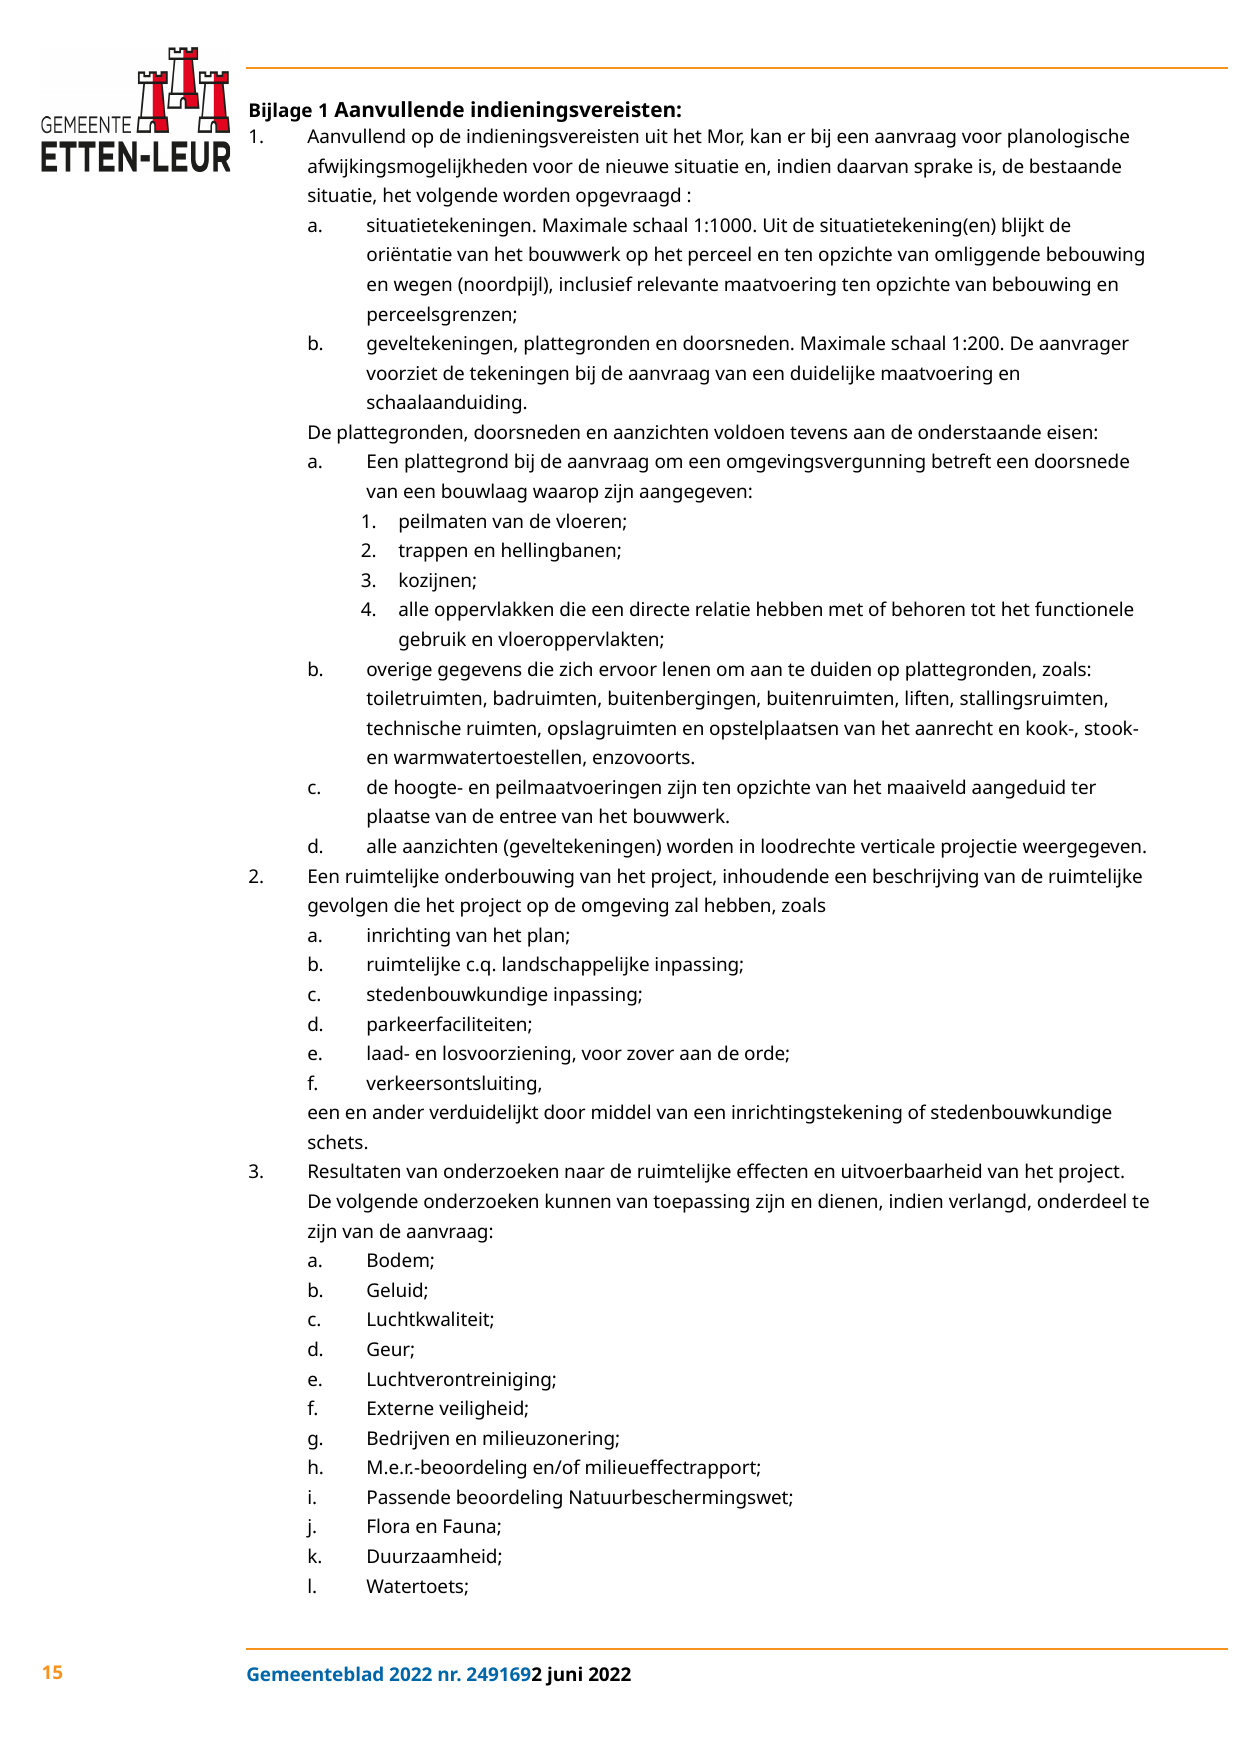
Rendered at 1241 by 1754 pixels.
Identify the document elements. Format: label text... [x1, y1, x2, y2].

list Bedrijven en milieuzonering; [307, 1425, 1152, 1451]
list parkeerfaciliteiten; [307, 1011, 1152, 1037]
list trappen en hellingbanen; [361, 537, 1152, 563]
picture [41, 47, 231, 172]
list een en ander verduidelijkt door middel van een inrichtingstekening of stedenbouwkundige schets. [248, 1099, 1152, 1155]
list Aanvullend op de indieningsvereisten uit het Mor, kan er bij een aanvraag voor planologische afwijkingsmogelijkheden voor de nieuwe situatie en, indien daarvan sprake is, de bestaande situatie, het volgende worden opgevraagd : [248, 123, 1152, 208]
list Luchtverontreiniging; [307, 1366, 1152, 1392]
list De plattegronden, doorsneden en aanzichten voldoen tevens aan de onderstaande eisen: [248, 419, 1152, 445]
list alle aanzichten (geveltekeningen) worden in loodrechte verticale projectie weergegeven. [307, 833, 1152, 859]
list overige gegevens die zich ervoor lenen om aan te duiden op plattegronden, zoals: toiletruimten, badruimten, buitenbergingen, buitenruimten, liften, stallingsruimten, technische ruimten, opslagruimten en opstelplaatsen van het aanrecht en kook-, stook- en warmwatertoestellen, enzovoorts. [307, 656, 1152, 770]
text Bijlage 1 Aanvullende indieningsvereisten: [248, 95, 1152, 123]
list M.e.r.-beoordeling en/of milieueffectrapport; [307, 1454, 1152, 1480]
list de hoogte- en peilmaatvoeringen zijn ten opzichte van het maaiveld aangeduid ter plaatse van de entree van het bouwwerk. [307, 774, 1152, 829]
list Luchtkwaliteit; [307, 1307, 1152, 1332]
list peilmaten van de vloeren; [361, 508, 1152, 534]
list stedenbouwkundige inpassing; [307, 981, 1152, 1007]
list verkeersontsluiting, [307, 1070, 1152, 1096]
list situatietekeningen. Maximale schaal 1:1000. Uit de situatietekening(en) blijkt de oriëntatie van het bouwwerk op het perceel en ten opzichte van omliggende bebouwing en wegen (noordpijl), inclusief relevante maatvoering ten opzichte van bebouwing en perceelsgrenzen; [307, 212, 1152, 327]
list Geluid; [307, 1277, 1152, 1303]
list Resultaten van onderzoeken naar de ruimtelijke effecten en uitvoerbaarheid van het project. [248, 1159, 1152, 1184]
list Externe veiligheid; [307, 1395, 1152, 1421]
list Een ruimtelijke onderbouwing van het project, inhoudende een beschrijving van de ruimtelijke gevolgen die het project op de omgeving zal hebben, zoals [248, 863, 1152, 918]
list Bodem; [307, 1247, 1152, 1273]
list Geur; [307, 1336, 1152, 1362]
list Watertoets; [307, 1573, 1152, 1599]
list ruimtelijke c.q. landschappelijke inpassing; [307, 952, 1152, 977]
list laad- en losvoorziening, voor zover aan de orde; [307, 1040, 1152, 1066]
list inrichting van het plan; [307, 922, 1152, 948]
list De volgende onderzoeken kunnen van toepassing zijn en dienen, indien verlangd, onderdeel te zijn van de aanvraag: [248, 1188, 1152, 1244]
list Een plattegrond bij de aanvraag om een omgevingsvergunning betreft een doorsnede van een bouwlaag waarop zijn aangegeven: [307, 449, 1152, 504]
list geveltekeningen, plattegronden en doorsneden. Maximale schaal 1:200. De aanvrager voorziet de tekeningen bij de aanvraag van een duidelijke maatvoering en schaalaanduiding. [307, 330, 1152, 415]
list alle oppervlakken die een directe relatie hebben met of behoren tot het functionele gebruik en vloeroppervlakten; [361, 597, 1152, 652]
list kozijnen; [361, 567, 1152, 593]
list Passende beoordeling Natuurbeschermingswet; [307, 1484, 1152, 1510]
list Duurzaamheid; [307, 1543, 1152, 1569]
list Flora en Fauna; [307, 1514, 1152, 1539]
